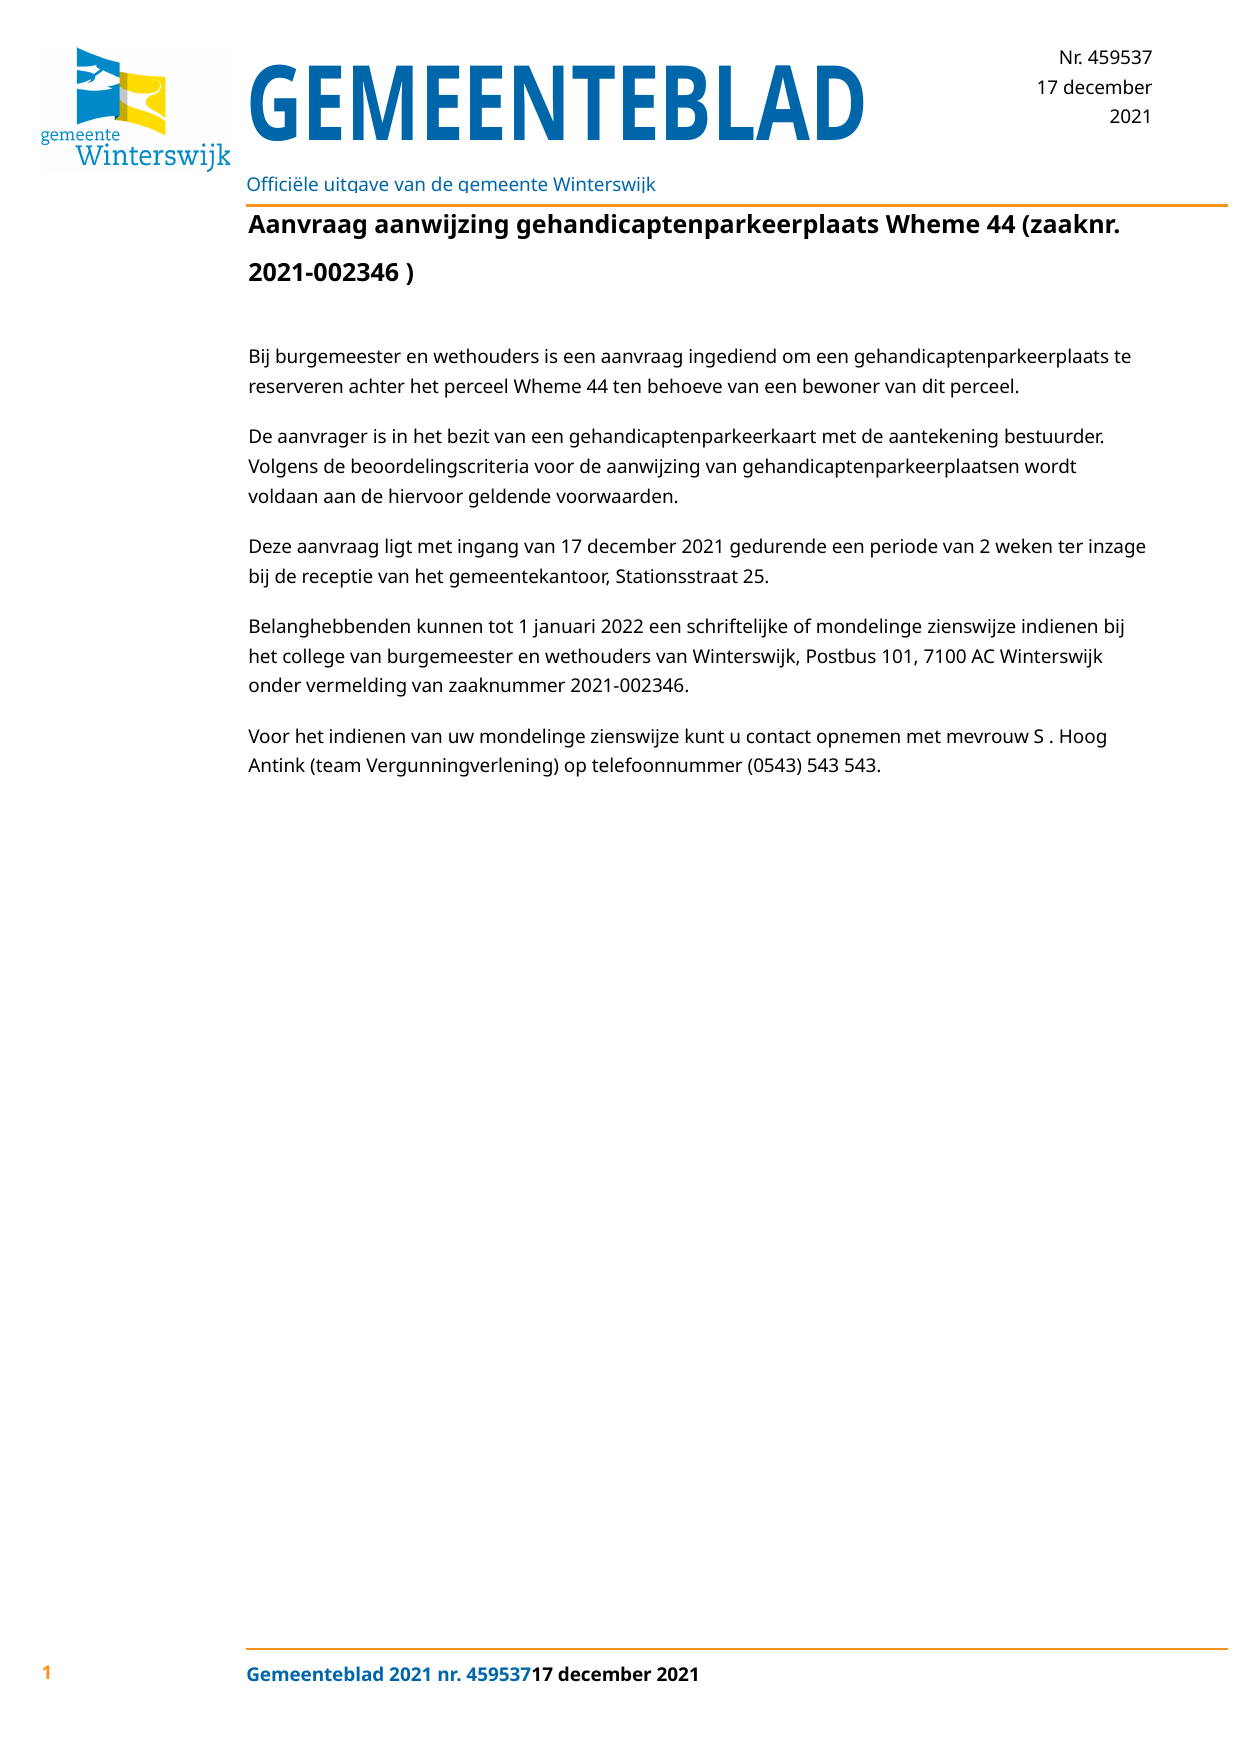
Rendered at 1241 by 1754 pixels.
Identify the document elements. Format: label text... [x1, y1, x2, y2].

text Deze aanvraag ligt met ingang van 17 december 2021 gedurende een periode van 2 weken ter inzage bij de receptie van het gemeentekantoor, Stationsstraat 25. [248, 533, 1152, 588]
text Voor het indienen van uw mondelinge zienswijze kunt u contact opnemen met mevrouw S . Hoog Antink (team Vergunningverlening) op telefoonnummer (0543) 543 543. [248, 723, 1152, 778]
text De aanvrager is in het bezit van een gehandicaptenparkeerkaart met de aantekening bestuurder. Volgens de beoordelingscriteria voor de aanwijzing van gehandicaptenparkeerplaatsen wordt voldaan aan de hiervoor geldende voorwaarden. [248, 424, 1152, 508]
picture [225, 153, 231, 162]
picture [41, 47, 231, 172]
text Bij burgemeester en wethouders is een aanvraag ingediend om een gehandicaptenparkeerplaats te reserveren achter het perceel Wheme 44 ten behoeve van een bewoner van dit perceel. [248, 344, 1152, 399]
text Belanghebbenden kunnen tot 1 januari 2022 een schriftelijke of mondelinge zienswijze indienen bij het college van burgemeester en wethouders van Winterswijk, Postbus 101, 7100 AC Winterswijk onder vermelding van zaaknummer 2021-002346. [248, 613, 1152, 698]
text Aanvraag aanwijzing gehandicaptenparkeerplaats Wheme 44 (zaaknr. 2021-002346 ) [248, 207, 1152, 288]
